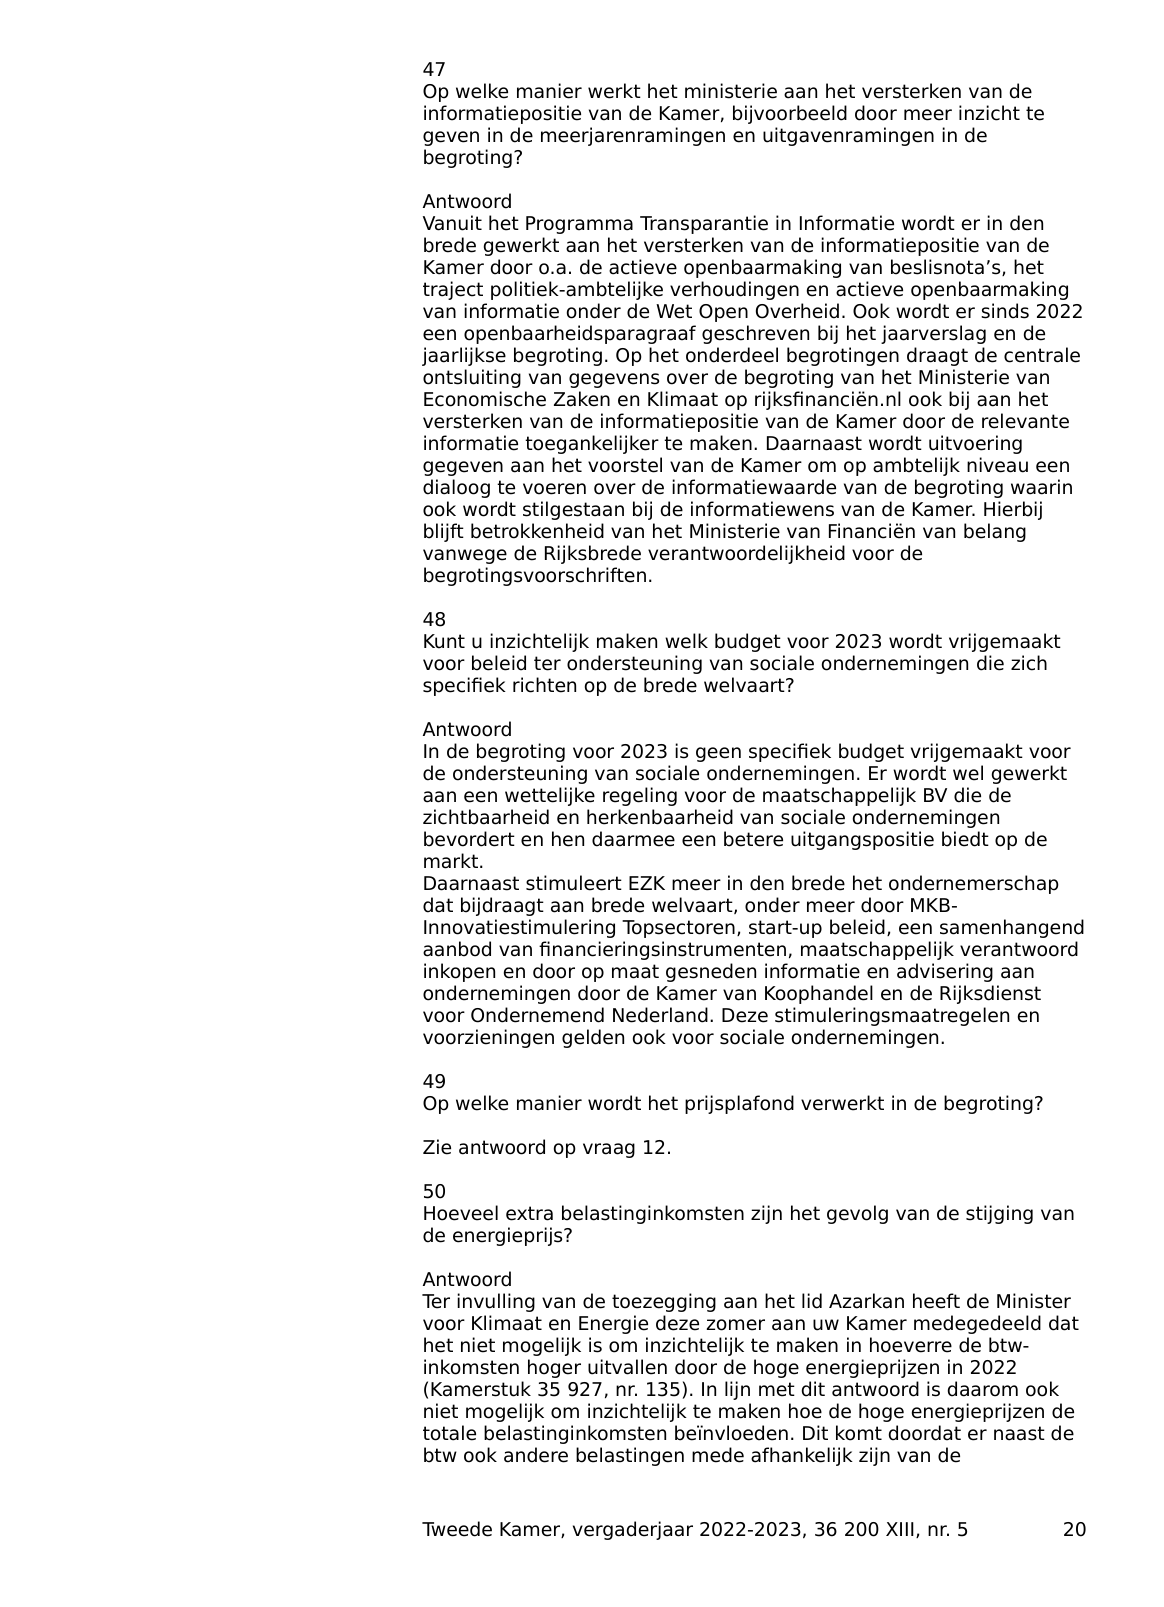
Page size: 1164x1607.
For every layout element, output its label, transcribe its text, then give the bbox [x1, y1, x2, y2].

text Antwoord [422, 1269, 1087, 1291]
text Vanuit het Programma Transparantie in Informatie wordt er in den brede gewerkt aan het versterken van de informatiepositie van de Kamer door o.a. de actieve openbaarmaking van beslisnota’s, het traject politiek-ambtelijke verhoudingen en actieve openbaarmaking van informatie onder de Wet Open Overheid. Ook wordt er sinds 2022 een openbaarheidsparagraaf geschreven bij het jaarverslag en de jaarlijkse begroting. Op het onderdeel begrotingen draagt de centrale ontsluiting van gegevens over de begroting van het Ministerie van Economische Zaken en Klimaat op rijksfinanciën.nl ook bij aan het versterken van de informatiepositie van de Kamer door de relevante informatie toegankelijker te maken. Daarnaast wordt uitvoering gegeven aan het voorstel van de Kamer om op ambtelijk niveau een dialoog te voeren over de informatiewaarde van de begroting waarin ook wordt stilgestaan bij de informatiewens van de Kamer. Hierbij blijft betrokkenheid van het Ministerie van Financiën van belang vanwege de Rijksbrede verantwoordelijkheid voor de begrotingsvoorschriften. [422, 213, 1087, 587]
text Hoeveel extra belastinginkomsten zijn het gevolg van de stijging van de energieprijs? [422, 1203, 1087, 1247]
text Antwoord [422, 719, 1087, 741]
text In de begroting voor 2023 is geen specifiek budget vrijgemaakt voor de ondersteuning van sociale ondernemingen. Er wordt wel gewerkt aan een wettelijke regeling voor de maatschappelijk BV die de zichtbaarheid en herkenbaarheid van sociale ondernemingen bevordert en hen daarmee een betere uitgangspositie biedt op de markt. [422, 741, 1087, 873]
text Ter invulling van de toezegging aan het lid Azarkan heeft de Minister voor Klimaat en Energie deze zomer aan uw Kamer medegedeeld dat het niet mogelijk is om inzichtelijk te maken in hoeverre de btw-inkomsten hoger uitvallen door de hoge energieprijzen in 2022 (Kamerstuk 35 927, nr. 135). In lijn met dit antwoord is daarom ook niet mogelijk om inzichtelijk te maken hoe de hoge energieprijzen de totale belastinginkomsten beïnvloeden. Dit komt doordat er naast de btw ook andere belastingen mede afhankelijk zijn van de [422, 1291, 1087, 1467]
text 50 [422, 1181, 1087, 1203]
text Op welke manier werkt het ministerie aan het versterken van de informatiepositie van de Kamer, bijvoorbeeld door meer inzicht te geven in de meerjarenramingen en uitgavenramingen in de begroting? [422, 81, 1087, 169]
text Zie antwoord op vraag 12. [422, 1137, 1087, 1159]
text 47 [422, 59, 1087, 81]
text Antwoord [422, 191, 1087, 213]
text Daarnaast stimuleert EZK meer in den brede het ondernemerschap dat bijdraagt aan brede welvaart, onder meer door MKB-Innovatiestimulering Topsectoren, start-up beleid, een samenhangend aanbod van financieringsinstrumenten, maatschappelijk verantwoord inkopen en door op maat gesneden informatie en advisering aan ondernemingen door de Kamer van Koophandel en de Rijksdienst voor Ondernemend Nederland. Deze stimuleringsmaatregelen en voorzieningen gelden ook voor sociale ondernemingen. [422, 873, 1087, 1049]
text 48 [422, 609, 1087, 631]
text Kunt u inzichtelijk maken welk budget voor 2023 wordt vrijgemaakt voor beleid ter ondersteuning van sociale ondernemingen die zich specifiek richten op de brede welvaart? [422, 631, 1087, 697]
text 49 [422, 1071, 1087, 1093]
text Op welke manier wordt het prijsplafond verwerkt in de begroting? [422, 1093, 1087, 1115]
